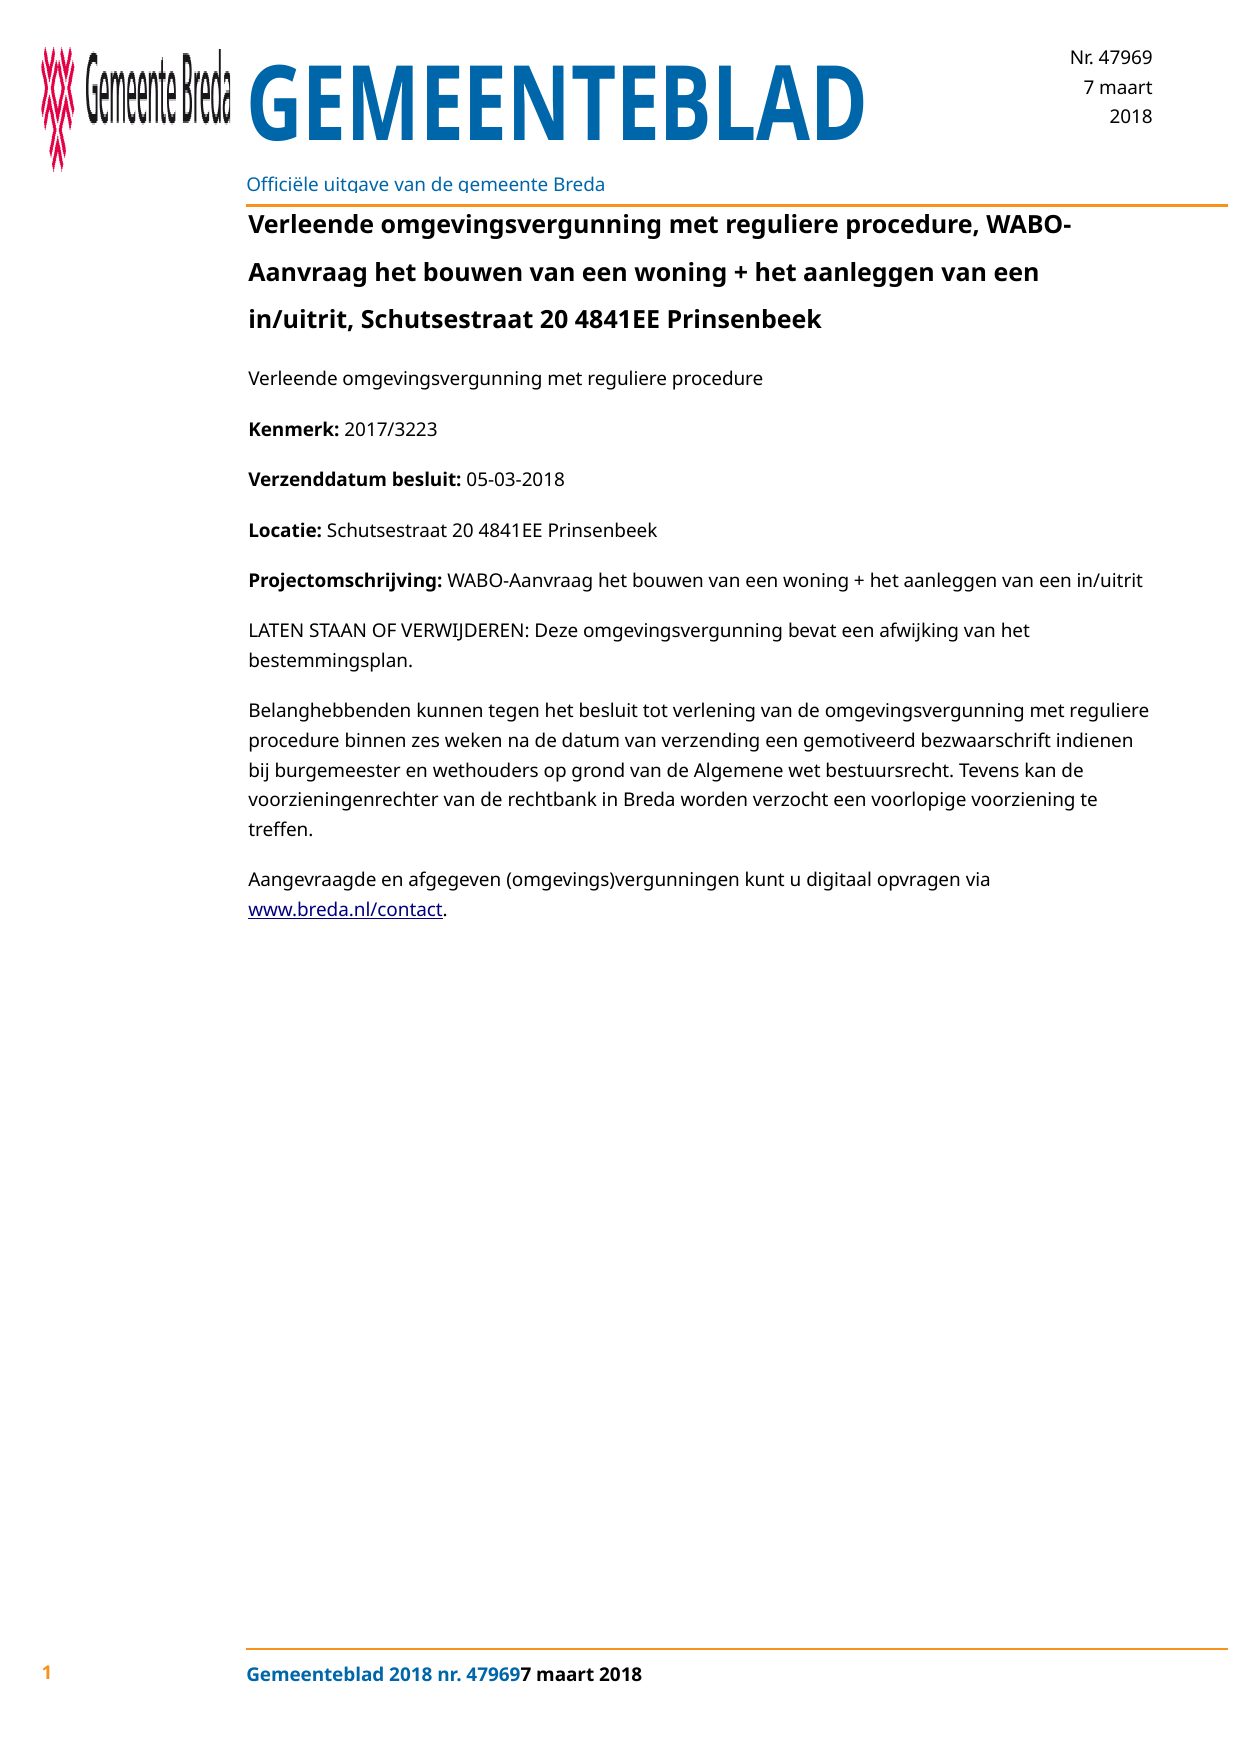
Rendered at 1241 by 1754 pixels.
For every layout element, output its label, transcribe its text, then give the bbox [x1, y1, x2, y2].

text Verleende omgevingsvergunning met reguliere procedure [248, 366, 1152, 391]
text Belanghebbenden kunnen tegen het besluit tot verlening van de omgevingsvergunning met reguliere procedure binnen zes weken na de datum van verzending een gemotiveerd bezwaarschrift indienen bij burgemeester en wethouders op grond van de Algemene wet bestuursrecht. Tevens kan de voorzieningenrechter van de rechtbank in Breda worden verzocht een voorlopige voorziening te treffen. [248, 698, 1152, 842]
text Locatie: Schutsestraat 20 4841EE Prinsenbeek [248, 517, 1152, 542]
text Verzenddatum besluit: 05-03-2018 [248, 466, 1152, 492]
text Verleende omgevingsvergunning met reguliere procedure, WABO-Aanvraag het bouwen van een woning + het aanleggen van een in/uitrit, Schutsestraat 20 4841EE Prinsenbeek [248, 207, 1152, 336]
picture [41, 47, 231, 172]
text Kenmerk: 2017/3223 [248, 416, 1152, 442]
text LATEN STAAN OF VERWIJDEREN: Deze omgevingsvergunning bevat een afwijking van het bestemmingsplan. [248, 618, 1152, 673]
text Projectomschrijving: WABO-Aanvraag het bouwen van een woning + het aanleggen van een in/uitrit [248, 567, 1152, 593]
text Aangevraagde en afgegeven (omgevings)vergunningen kunt u digitaal opvragen via www.breda.nl/contact. [248, 866, 1152, 922]
